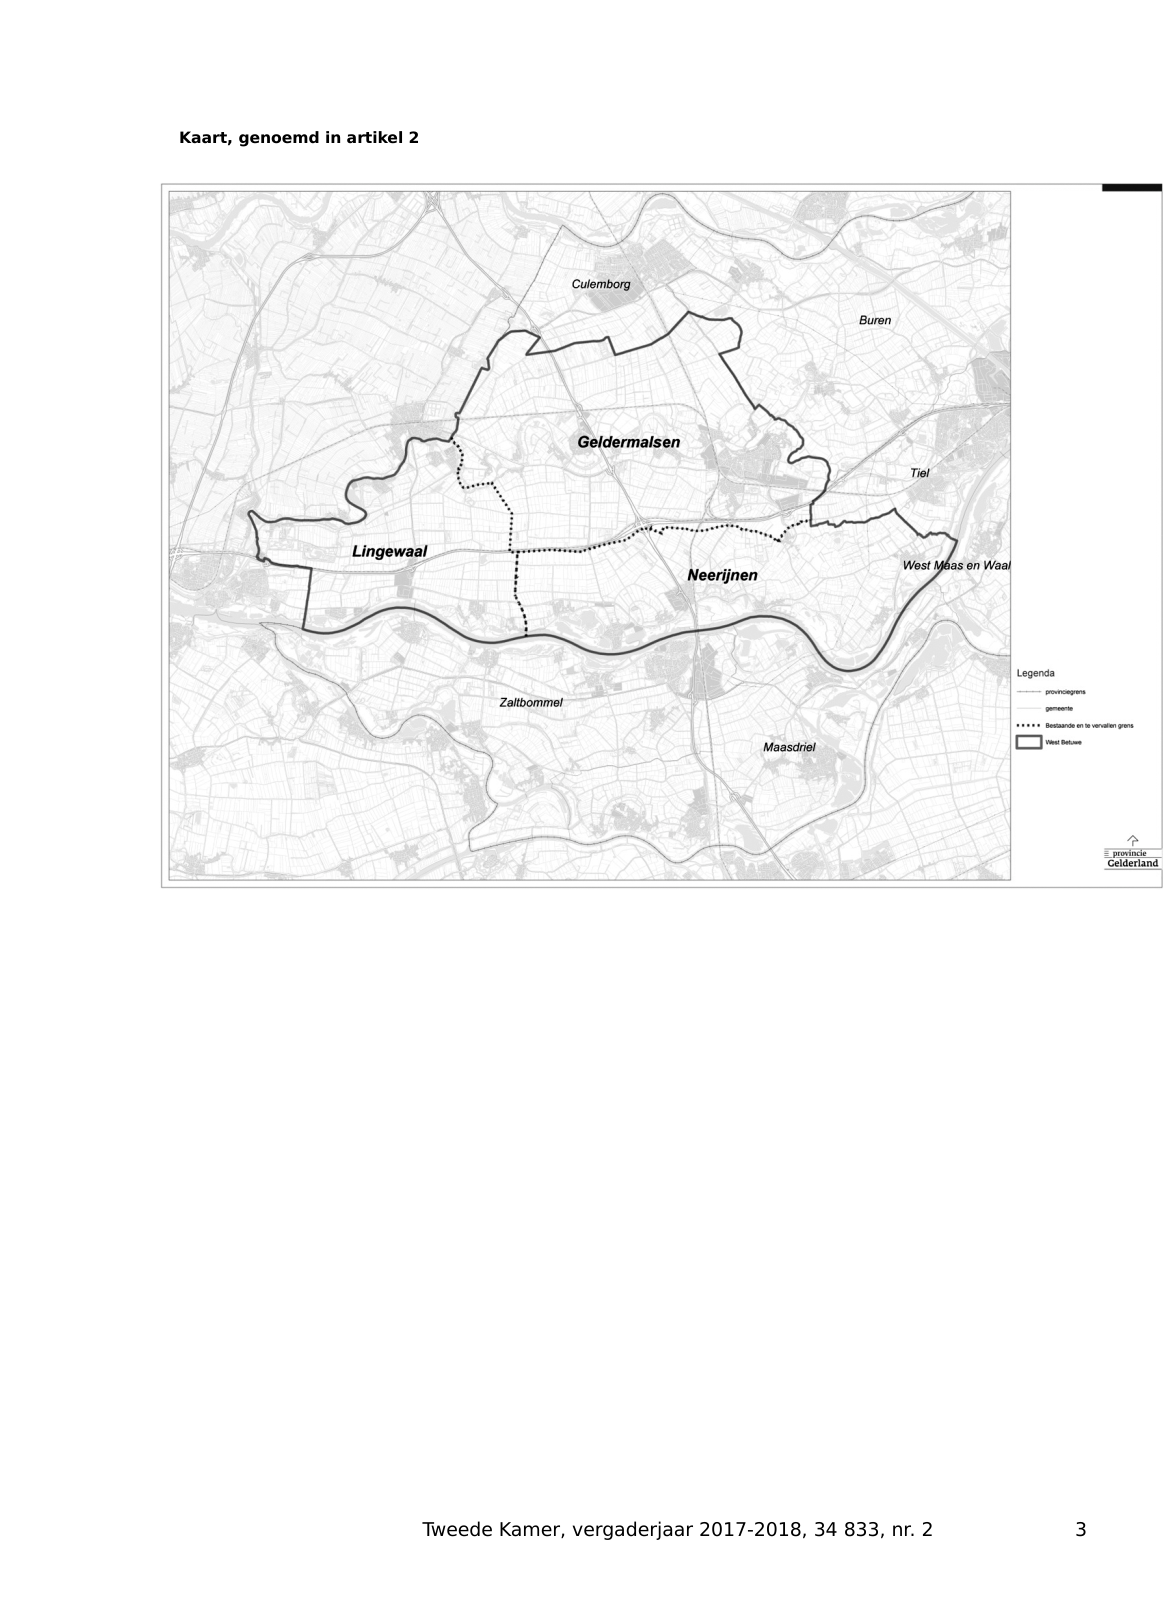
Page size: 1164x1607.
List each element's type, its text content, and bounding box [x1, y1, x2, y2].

text Kaart, genoemd in artikel 2 [159, 129, 1163, 148]
picture [159, 181, 1164, 890]
